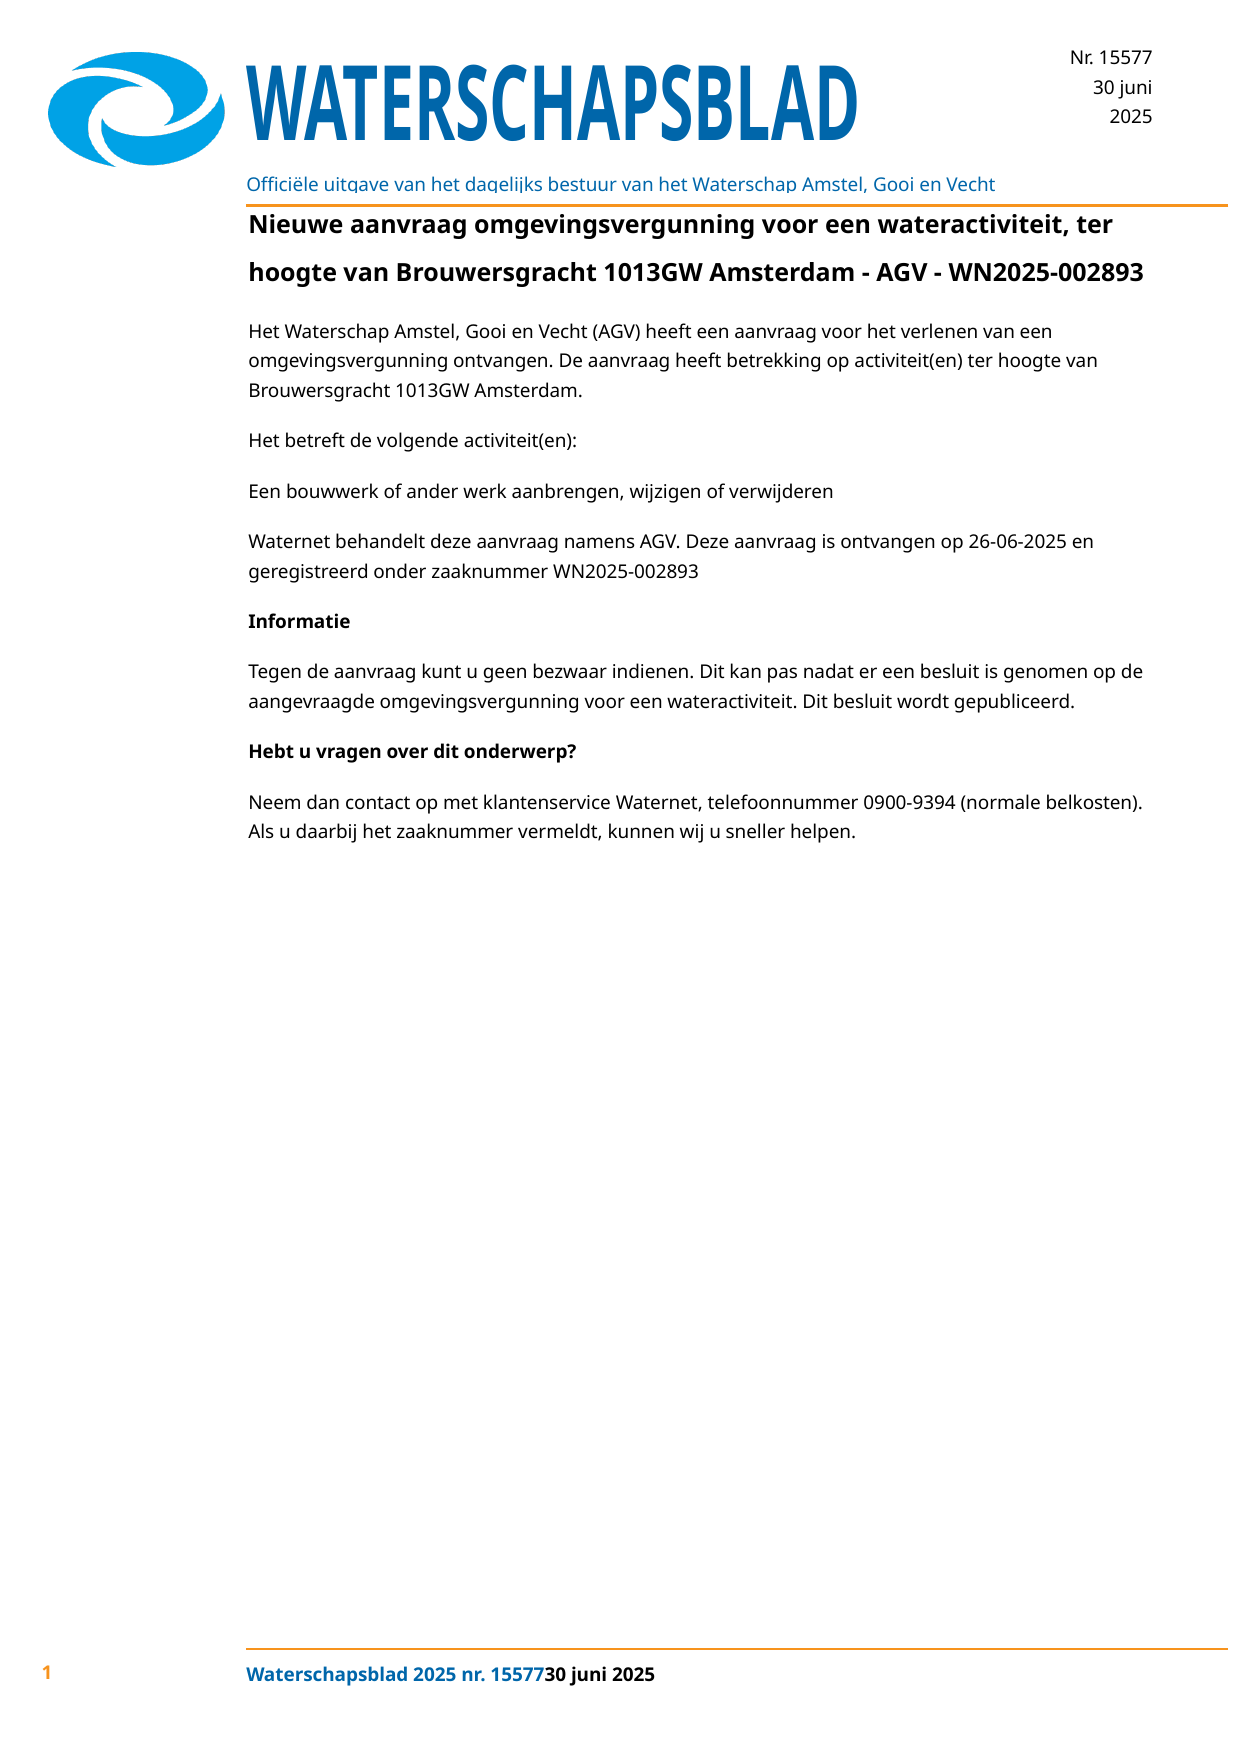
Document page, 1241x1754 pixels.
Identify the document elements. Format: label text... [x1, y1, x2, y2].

picture [41, 47, 231, 172]
text Informatie [248, 608, 1152, 634]
text Nieuwe aanvraag omgevingsvergunning voor een wateractiviteit, ter hoogte van Brouwersgracht 1013GW Amsterdam - AGV - WN2025-002893 [248, 207, 1152, 288]
text Hebt u vragen over dit onderwerp? [248, 739, 1152, 764]
text Het Waterschap Amstel, Gooi en Vecht (AGV) heeft een aanvraag voor het verlenen van een omgevingsvergunning ontvangen. De aanvraag heeft betrekking op activiteit(en) ter hoogte van Brouwersgracht 1013GW Amsterdam. [248, 318, 1152, 403]
text Een bouwwerk of ander werk aanbrengen, wijzigen of verwijderen [248, 478, 1152, 504]
text Waternet behandelt deze aanvraag namens AGV. Deze aanvraag is ontvangen op 26-06-2025 en geregistreerd onder zaaknummer WN2025-002893 [248, 528, 1152, 584]
text Het betreft de volgende activiteit(en): [248, 427, 1152, 453]
text Neem dan contact op met klantenservice Waternet, telefoonnummer 0900-9394 (normale belkosten). Als u daarbij het zaaknummer vermeldt, kunnen wij u sneller helpen. [248, 789, 1152, 844]
text Tegen de aanvraag kunt u geen bezwaar indienen. Dit kan pas nadat er een besluit is genomen op de aangevraagde omgevingsvergunning voor een wateractiviteit. Dit besluit wordt gepubliceerd. [248, 659, 1152, 714]
